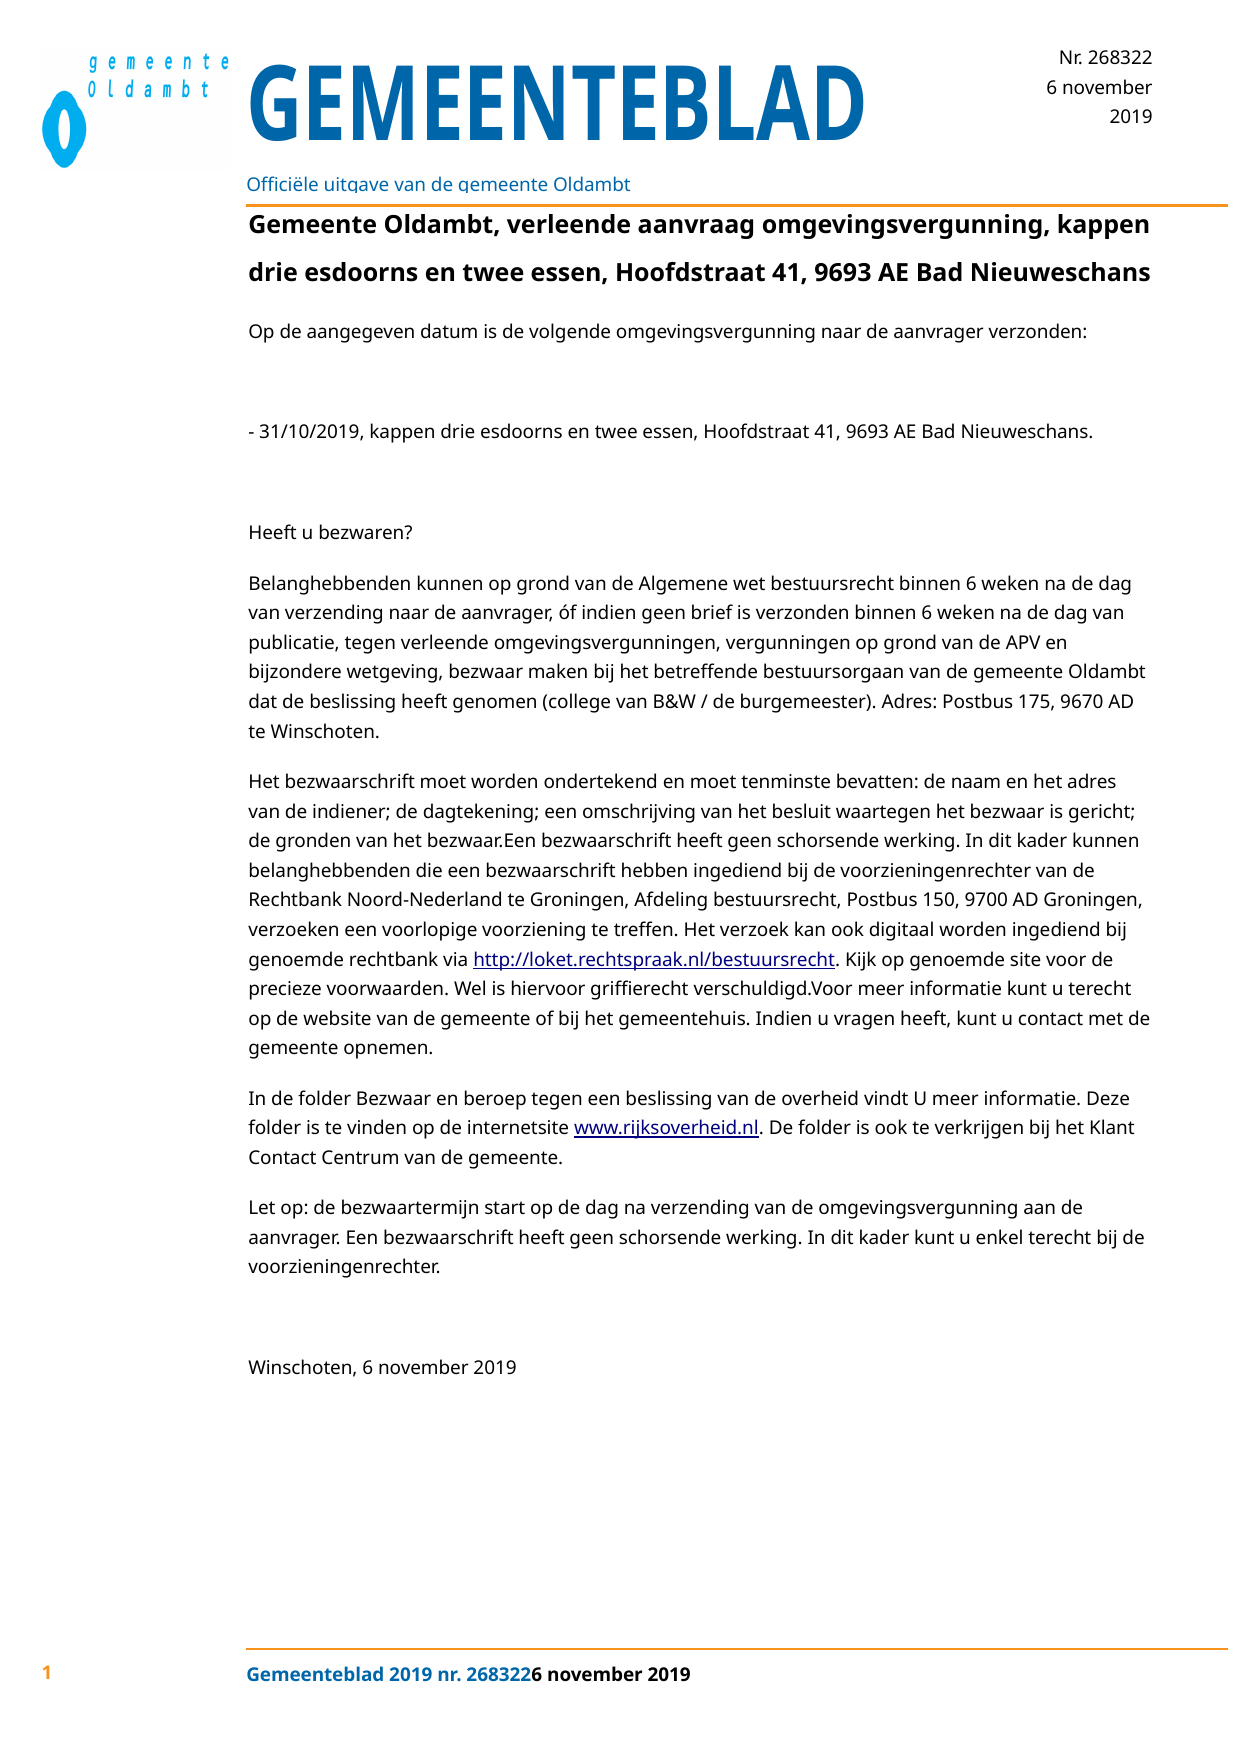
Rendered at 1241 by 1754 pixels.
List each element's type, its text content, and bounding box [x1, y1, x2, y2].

text - 31/10/2019, kappen drie esdoorns en twee essen, Hoofdstraat 41, 9693 AE Bad Nieuweschans. [248, 419, 1152, 444]
text In de folder Bezwaar en beroep tegen een beslissing van de overheid vindt U meer informatie. Deze folder is te vinden op de internetsite www.rijksoverheid.nl. De folder is ook te verkrijgen bij het Klant Contact Centrum van de gemeente. [248, 1085, 1152, 1170]
text Op de aangegeven datum is de volgende omgevingsvergunning naar de aanvrager verzonden: [248, 318, 1152, 344]
text Het bezwaarschrift moet worden ondertekend en moet tenminste bevatten: de naam en het adres van de indiener; de dagtekening; een omschrijving van het besluit waartegen het bezwaar is gericht; de gronden van het bezwaar.Een bezwaarschrift heeft geen schorsende werking. In dit kader kunnen belanghebbenden die een bezwaarschrift hebben ingediend bij de voorzieningenrechter van de Rechtbank Noord-Nederland te Groningen, Afdeling bestuursrecht, Postbus 150, 9700 AD Groningen, verzoeken een voorlopige voorziening te treffen. Het verzoek kan ook digitaal worden ingediend bij genoemde rechtbank via http://loket.rechtspraak.nl/bestuursrecht. Kijk op genoemde site voor de precieze voorwaarden. Wel is hiervoor griffierecht verschuldigd.Voor meer informatie kunt u terecht op de website van de gemeente of bij het gemeentehuis. Indien u vragen heeft, kunt u contact met de gemeente opnemen. [248, 768, 1152, 1060]
picture [41, 47, 231, 172]
text Winschoten, 6 november 2019 [248, 1354, 1152, 1380]
text Heeft u bezwaren? [248, 519, 1152, 545]
text Belanghebbenden kunnen op grond van de Algemene wet bestuursrecht binnen 6 weken na de dag van verzending naar de aanvrager, óf indien geen brief is verzonden binnen 6 weken na de dag van publicatie, tegen verleende omgevingsvergunningen, vergunningen op grond van de APV en bijzondere wetgeving, bezwaar maken bij het betreffende bestuursorgaan van de gemeente Oldambt dat de beslissing heeft genomen (college van B&W / de burgemeester). Adres: Postbus 175, 9670 AD te Winschoten. [248, 570, 1152, 744]
text Gemeente Oldambt, verleende aanvraag omgevingsvergunning, kappen drie esdoorns en twee essen, Hoofdstraat 41, 9693 AE Bad Nieuweschans [248, 207, 1152, 288]
text Let op: de bezwaartermijn start op de dag na verzending van de omgevingsvergunning aan de aanvrager. Een bezwaarschrift heeft geen schorsende werking. In dit kader kunt u enkel terecht bij de voorzieningenrechter. [248, 1194, 1152, 1279]
